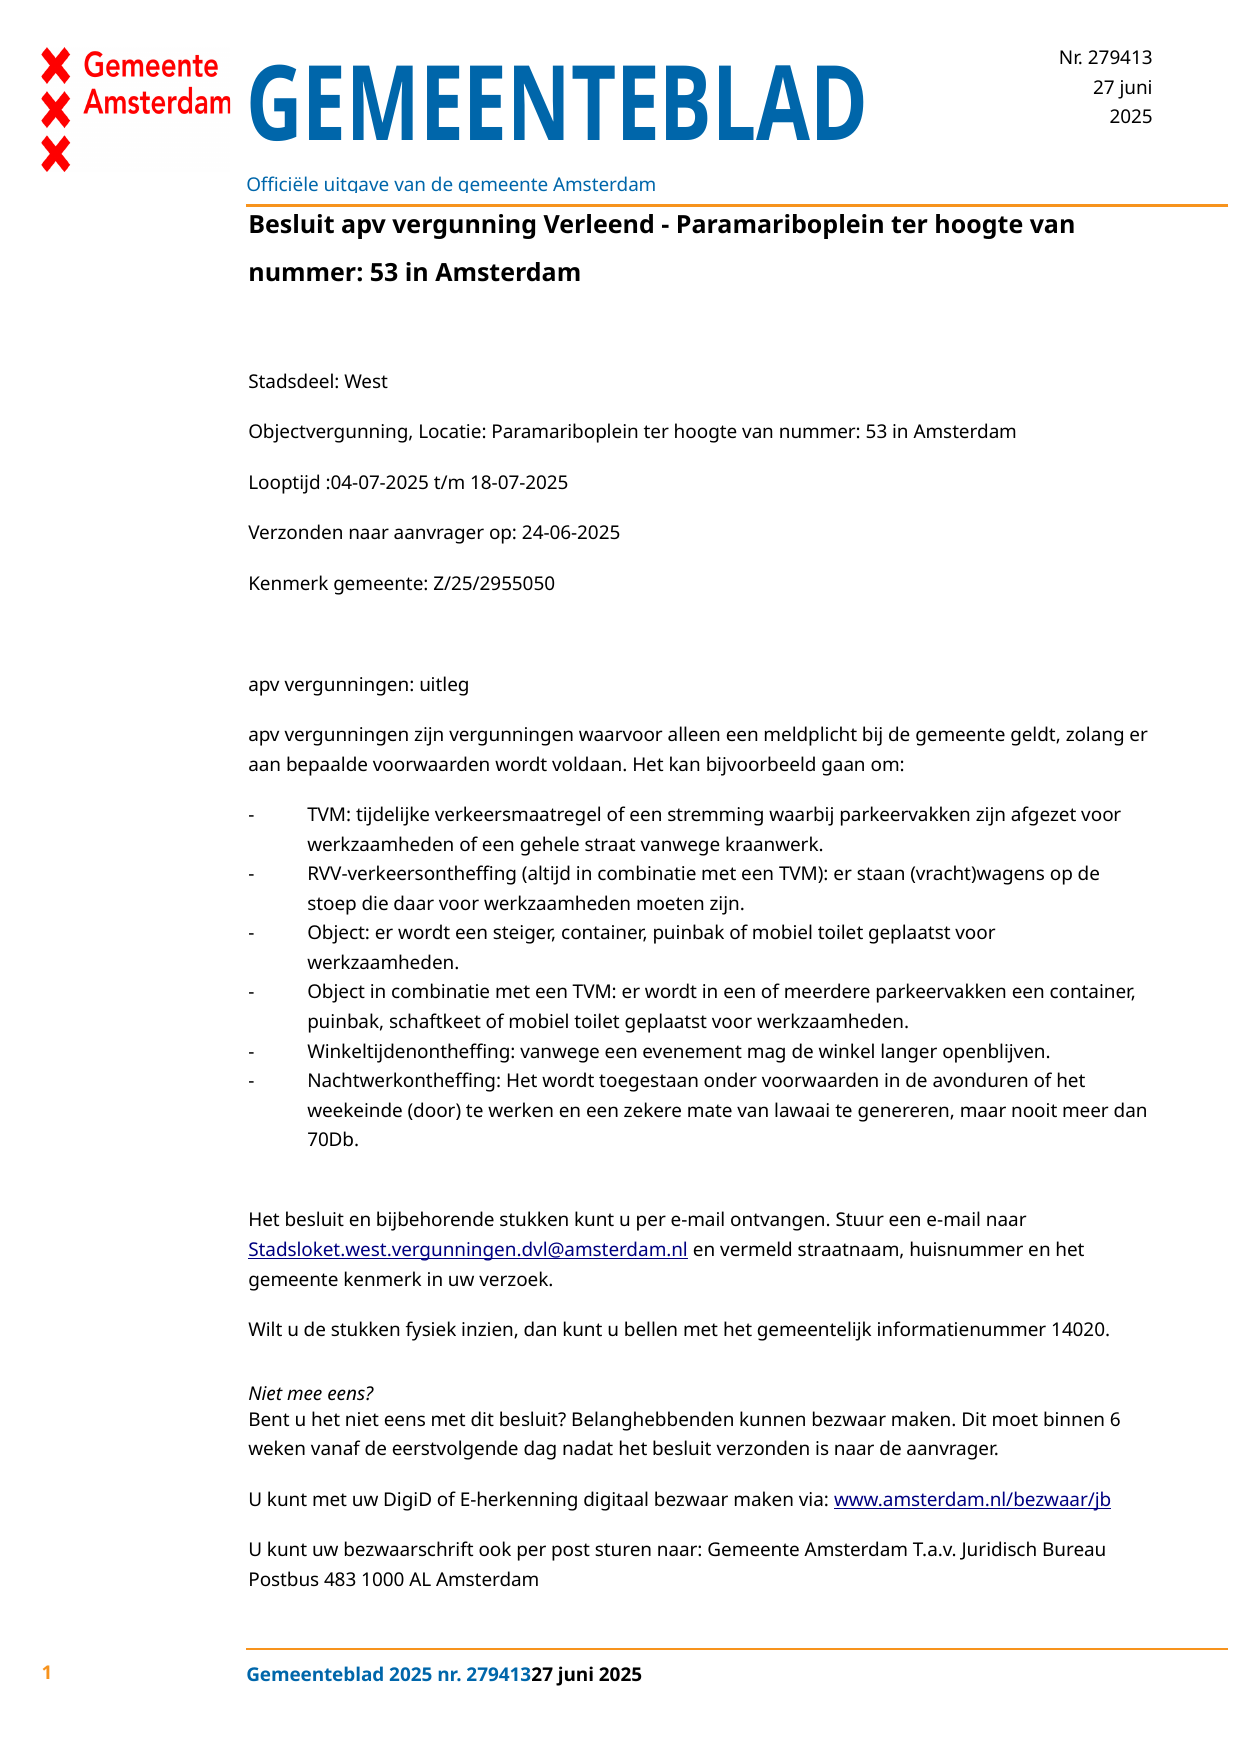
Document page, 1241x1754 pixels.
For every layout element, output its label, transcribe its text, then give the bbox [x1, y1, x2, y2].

text Besluit apv vergunning Verleend - Paramariboplein ter hoogte van nummer: 53 in Amsterdam [248, 207, 1152, 288]
text Stadsdeel: West [248, 368, 1152, 394]
text Wilt u de stukken fysiek inzien, dan kunt u bellen met het gemeentelijk informatienummer 14020. [248, 1316, 1152, 1342]
picture [41, 47, 231, 172]
list Winkeltijdenontheffing: vanwege een evenement mag de winkel langer openblijven. [248, 1038, 1152, 1064]
list TVM: tijdelijke verkeersmaatregel of een stremming waarbij parkeervakken zijn afgezet voor werkzaamheden of een gehele straat vanwege kraanwerk. [248, 801, 1152, 857]
text Verzonden naar aanvrager op: 24-06-2025 [248, 519, 1152, 545]
text apv vergunningen zijn vergunningen waarvoor alleen een meldplicht bij de gemeente geldt, zolang er aan bepaalde voorwaarden wordt voldaan. Het kan bijvoorbeeld gaan om: [248, 721, 1152, 777]
text U kunt met uw DigiD of E-herkenning digitaal bezwaar maken via: www.amsterdam.nl/bezwaar/jb [248, 1486, 1152, 1512]
list Nachtwerkontheffing: Het wordt toegestaan onder voorwaarden in de avonduren of het weekeinde (door) te werken en een zekere mate van lawaai te genereren, maar nooit meer dan 70Db. [248, 1067, 1152, 1152]
text Niet mee eens? [248, 1380, 1152, 1406]
text Objectvergunning, Locatie: Paramariboplein ter hoogte van nummer: 53 in Amsterdam [248, 419, 1152, 444]
list Object: er wordt een steiger, container, puinbak of mobiel toilet geplaatst voor werkzaamheden. [248, 919, 1152, 975]
text Looptijd :04-07-2025 t/m 18-07-2025 [248, 469, 1152, 495]
list RVV-verkeersontheffing (altijd in combinatie met een TVM): er staan (vracht)wagens op de stoep die daar voor werkzaamheden moeten zijn. [248, 860, 1152, 916]
text U kunt uw bezwaarschrift ook per post sturen naar: Gemeente Amsterdam T.a.v. Juridisch Bureau Postbus 483 1000 AL Amsterdam [248, 1536, 1152, 1592]
text Bent u het niet eens met dit besluit? Belanghebbenden kunnen bezwaar maken. Dit moet binnen 6 weken vanaf de eerstvolgende dag nadat het besluit verzonden is naar de aanvrager. [248, 1406, 1152, 1461]
text apv vergunningen: uitleg [248, 671, 1152, 697]
list Object in combinatie met een TVM: er wordt in een of meerdere parkeervakken een container, puinbak, schaftkeet of mobiel toilet geplaatst voor werkzaamheden. [248, 979, 1152, 1034]
text Het besluit en bijbehorende stukken kunt u per e-mail ontvangen. Stuur een e-mail naar Stadsloket.west.vergunningen.dvl@amsterdam.nl en vermeld straatnaam, huisnummer en het gemeente kenmerk in uw verzoek. [248, 1207, 1152, 1292]
text Kenmerk gemeente: Z/25/2955050 [248, 570, 1152, 596]
